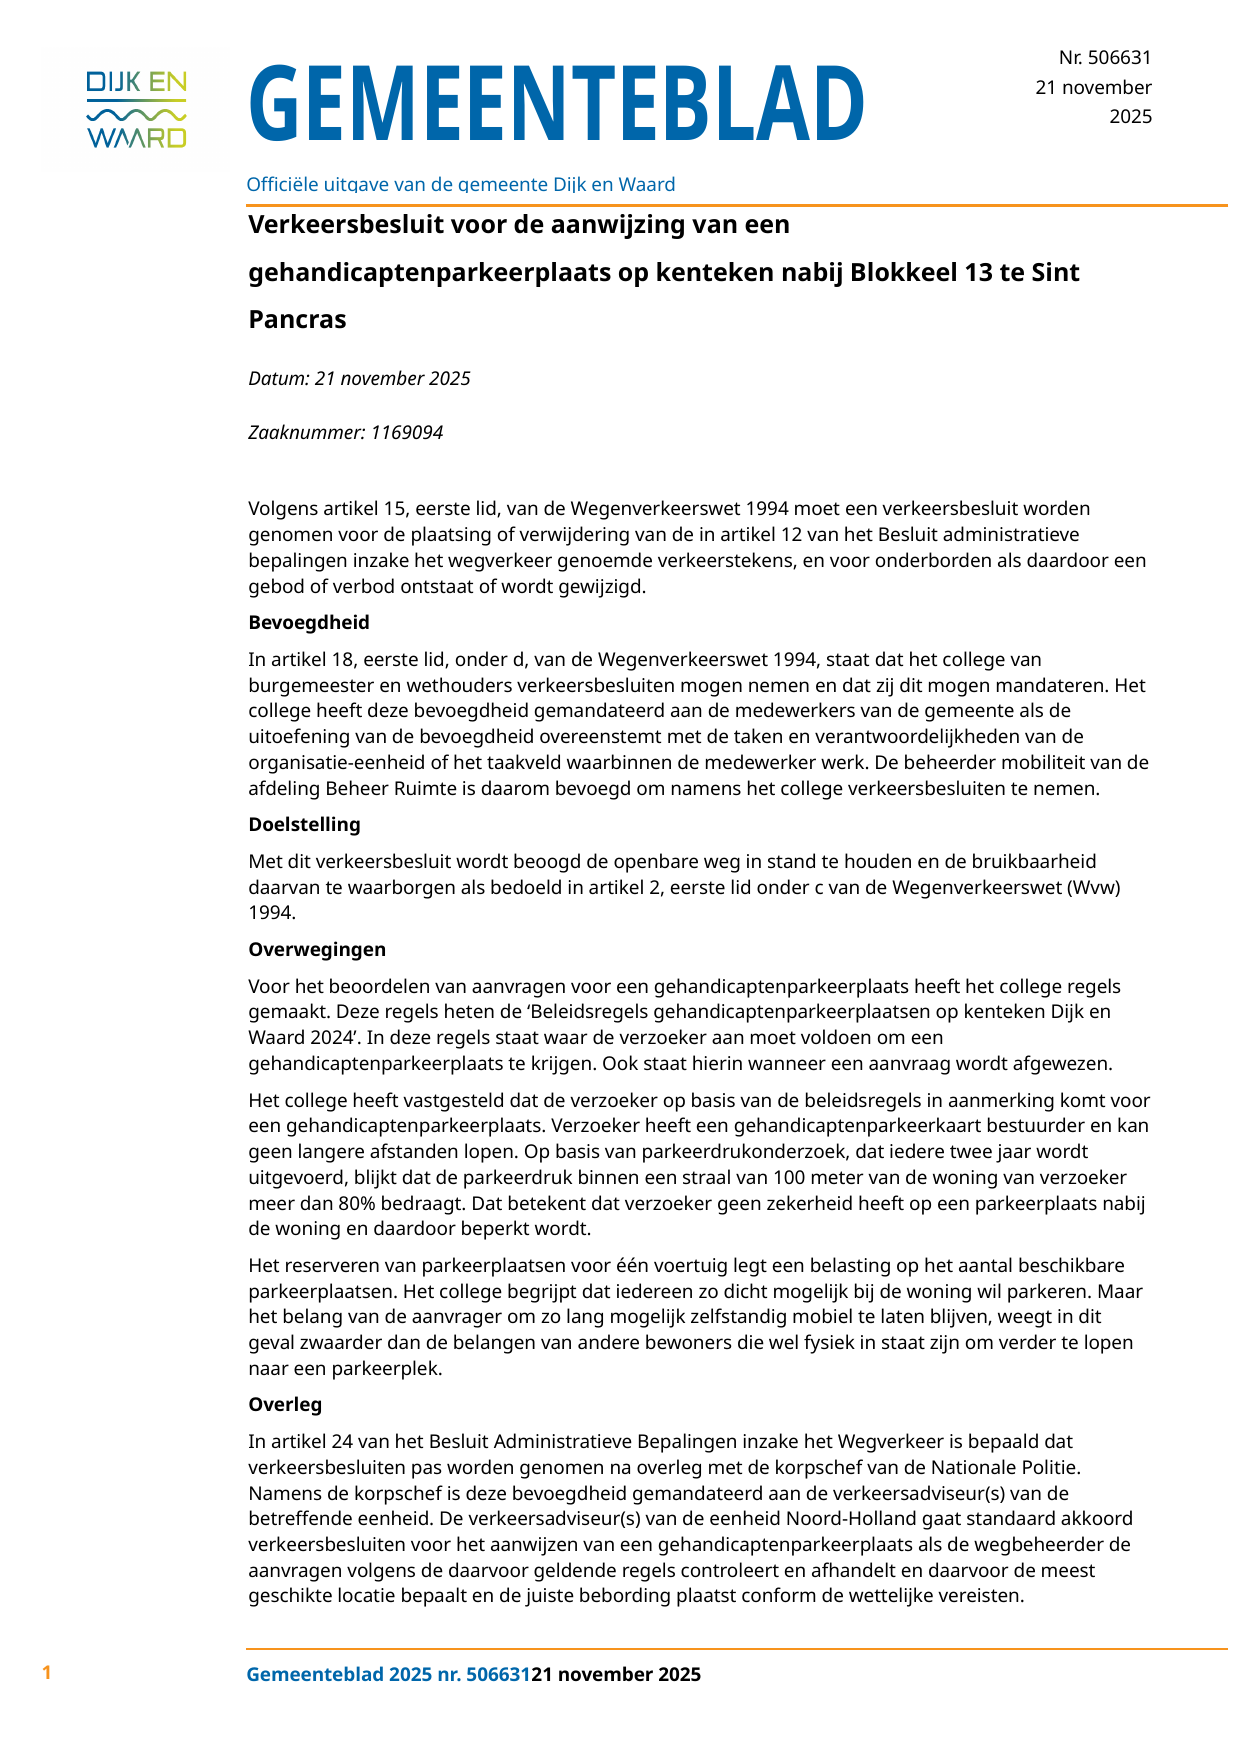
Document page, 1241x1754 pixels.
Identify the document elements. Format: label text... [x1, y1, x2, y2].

text Volgens artikel 15, eerste lid, van de Wegenverkeerswet 1994 moet een verkeersbesluit worden genomen voor de plaatsing of verwijdering van de in artikel 12 van het Besluit administratieve bepalingen inzake het wegverkeer genoemde verkeerstekens, en voor onderborden als daardoor een gebod of verbod ontstaat of wordt gewijzigd. [248, 496, 1152, 598]
text Het reserveren van parkeerplaatsen voor één voertuig legt een belasting op het aantal beschikbare parkeerplaatsen. Het college begrijpt dat iedereen zo dicht mogelijk bij de woning wil parkeren. Maar het belang van de aanvrager om zo lang mogelijk zelfstandig mobiel te laten blijven, weegt in dit geval zwaarder dan de belangen van andere bewoners die wel fysiek in staat zijn om verder te lopen naar een parkeerplek. [248, 1252, 1152, 1381]
picture [41, 47, 231, 172]
text In artikel 18, eerste lid, onder d, van de Wegenverkeerswet 1994, staat dat het college van burgemeester en wethouders verkeersbesluiten mogen nemen en dat zij dit mogen mandateren. Het college heeft deze bevoegdheid gemandateerd aan de medewerkers van de gemeente als de uitoefening van de bevoegdheid overeenstemt met de taken en verantwoordelijkheden van de organisatie-eenheid of het taakveld waarbinnen de medewerker werk. De beheerder mobiliteit van de afdeling Beheer Ruimte is daarom bevoegd om namens het college verkeersbesluiten te nemen. [248, 646, 1152, 801]
text Doelstelling [248, 811, 1152, 837]
text Overwegingen [248, 936, 1152, 962]
text Datum: 21 november 2025 [248, 366, 1152, 391]
text Met dit verkeersbesluit wordt beoogd de openbare weg in stand te houden en de bruikbaarheid daarvan te waarborgen als bedoeld in artikel 2, eerste lid onder c van de Wegenverkeerswet (Wvw) 1994. [248, 848, 1152, 925]
text Het college heeft vastgesteld dat de verzoeker op basis van de beleidsregels in aanmerking komt voor een gehandicaptenparkeerplaats. Verzoeker heeft een gehandicaptenparkeerkaart bestuurder en kan geen langere afstanden lopen. Op basis van parkeerdrukonderzoek, dat iedere twee jaar wordt uitgevoerd, blijkt dat de parkeerdruk binnen een straal van 100 meter van de woning van verzoeker meer dan 80% bedraagt. Dat betekent dat verzoeker geen zekerheid heeft op een parkeerplaats nabij de woning en daardoor beperkt wordt. [248, 1087, 1152, 1241]
text Overleg [248, 1392, 1152, 1417]
text Verkeersbesluit voor de aanwijzing van een gehandicaptenparkeerplaats op kenteken nabij Blokkeel 13 te Sint Pancras [248, 207, 1152, 336]
text In artikel 24 van het Besluit Administratieve Bepalingen inzake het Wegverkeer is bepaald dat verkeersbesluiten pas worden genomen na overleg met de korpschef van de Nationale Politie. Namens de korpschef is deze bevoegdheid gemandateerd aan de verkeersadviseur(s) van de betreffende eenheid. De verkeersadviseur(s) van de eenheid Noord-Holland gaat standaard akkoord verkeersbesluiten voor het aanwijzen van een gehandicaptenparkeerplaats als de wegbeheerder de aanvragen volgens de daarvoor geldende regels controleert en afhandelt en daarvoor de meest geschikte locatie bepaalt en de juiste bebording plaatst conform de wettelijke vereisten. [248, 1428, 1152, 1608]
text Voor het beoordelen van aanvragen voor een gehandicaptenparkeerplaats heeft het college regels gemaakt. Deze regels heten de ‘Beleidsregels gehandicaptenparkeerplaatsen op kenteken Dijk en Waard 2024’. In deze regels staat waar de verzoeker aan moet voldoen om een gehandicaptenparkeerplaats te krijgen. Ook staat hierin wanneer een aanvraag wordt afgewezen. [248, 973, 1152, 1076]
text Bevoegdheid [248, 609, 1152, 635]
text Zaaknummer: 1169094 [248, 419, 1152, 445]
